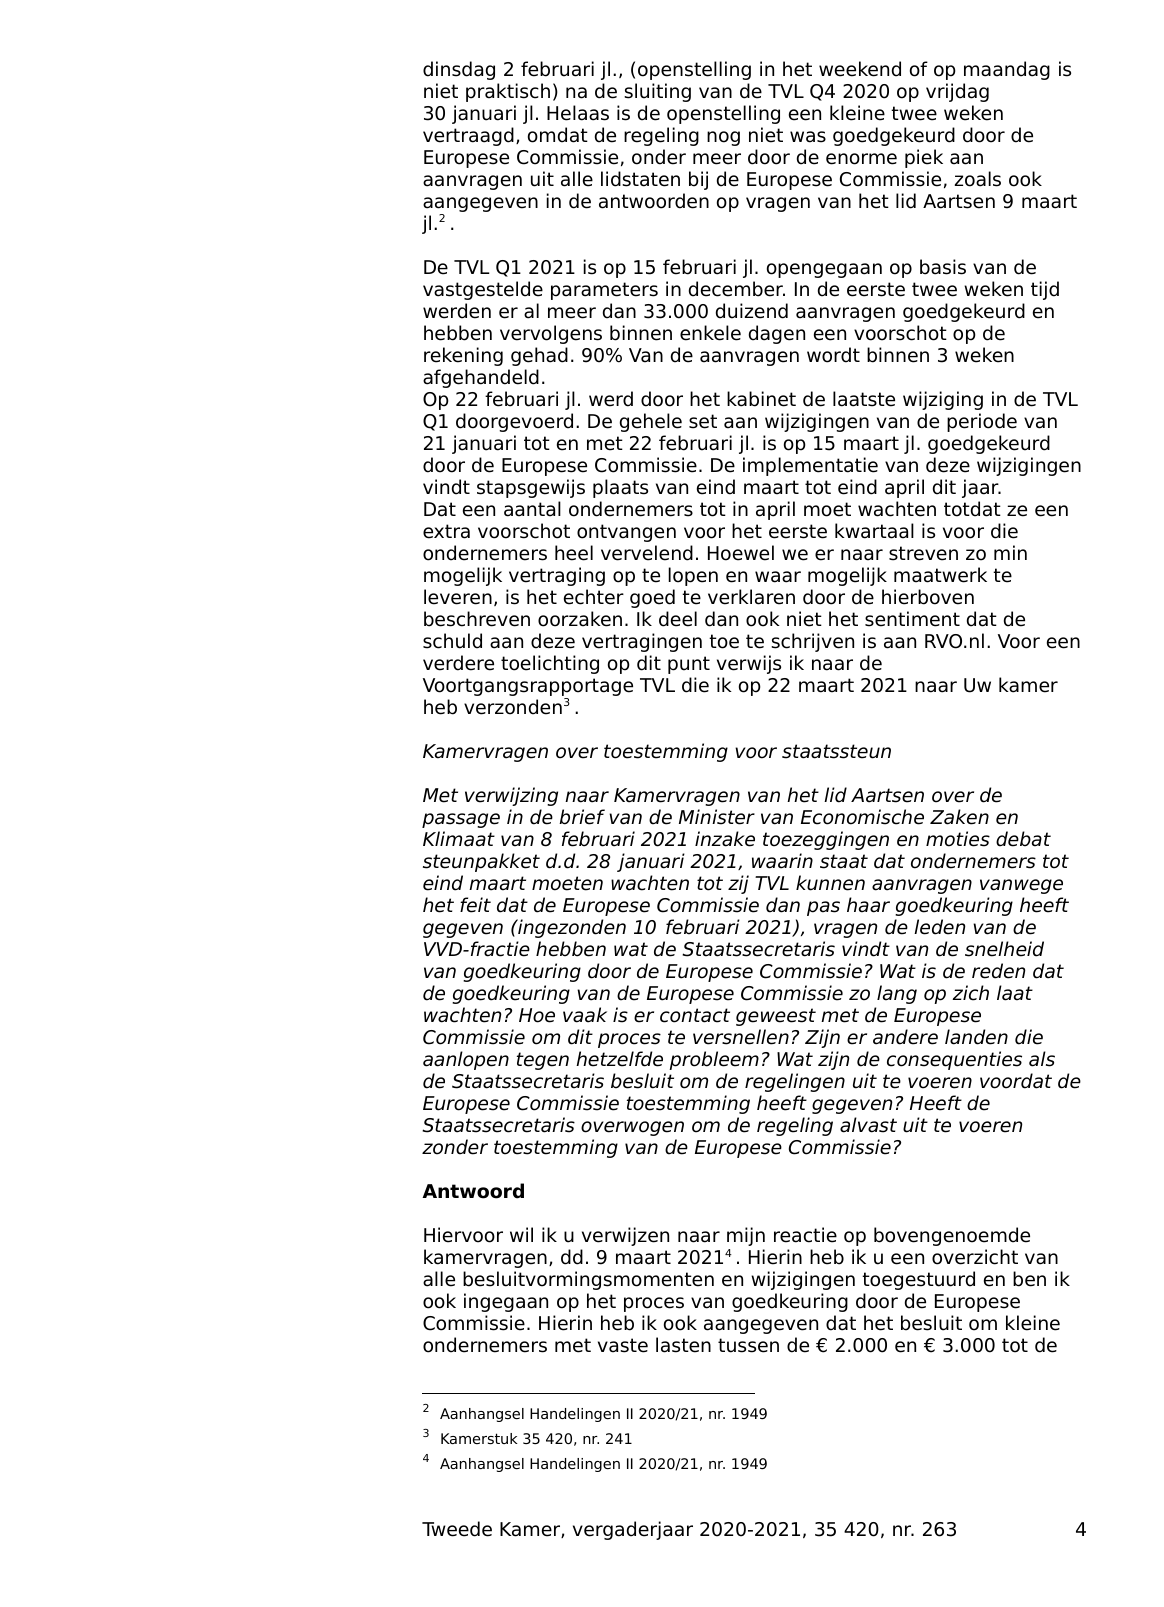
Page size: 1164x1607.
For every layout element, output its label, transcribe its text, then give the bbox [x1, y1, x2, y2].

text Kamerstuk 35 420, nr. 241 [422, 1427, 1087, 1449]
text Op 22 februari jl. werd door het kabinet de laatste wijziging in de TVL Q1 doorgevoerd. De gehele set aan wijzigingen van de periode van 21 januari tot en met 22 februari jl. is op 15 maart jl. goedgekeurd door de Europese Commissie. De implementatie van deze wijzigingen vindt stapsgewijs plaats van eind maart tot eind april dit jaar. [422, 389, 1087, 499]
text Hiervoor wil ik u verwijzen naar mijn reactie op bovengenoemde kamervragen, dd. 9 maart 2021. Hierin heb ik u een overzicht van alle besluitvormingsmomenten en wijzigingen toegestuurd en ben ik ook ingegaan op het proces van goedkeuring door de Europese Commissie. Hierin heb ik ook aangegeven dat het besluit om kleine ondernemers met vaste lasten tussen de € 2.000 en € 3.000 tot de [422, 1225, 1087, 1357]
text dinsdag 2 februari jl., (openstelling in het weekend of op maandag is niet praktisch) na de sluiting van de TVL Q4 2020 op vrijdag 30 januari jl. Helaas is de openstelling een kleine twee weken vertraagd, omdat de regeling nog niet was goedgekeurd door de Europese Commissie, onder meer door de enorme piek aan aanvragen uit alle lidstaten bij de Europese Commissie, zoals ook aangegeven in de antwoorden op vragen van het lid Aartsen 9 maart jl.. [422, 59, 1087, 235]
text Aanhangsel Handelingen II 2020/21, nr. 1949 [422, 1452, 1087, 1474]
text Met verwijzing naar Kamervragen van het lid Aartsen over de passage in de brief van de Minister van Economische Zaken en Klimaat van 8 februari 2021 inzake toezeggingen en moties debat steunpakket d.d. 28 januari 2021, waarin staat dat ondernemers tot eind maart moeten wachten tot zij TVL kunnen aanvragen vanwege het feit dat de Europese Commissie dan pas haar goedkeuring heeft gegeven (ingezonden 10 februari 2021), vragen de leden van de VVD-fractie hebben wat de Staatssecretaris vindt van de snelheid van goedkeuring door de Europese Commissie? Wat is de reden dat de goedkeuring van de Europese Commissie zo lang op zich laat wachten? Hoe vaak is er contact geweest met de Europese Commissie om dit proces te versnellen? Zijn er andere landen die aanlopen tegen hetzelfde probleem? Wat zijn de consequenties als de Staatssecretaris besluit om de regelingen uit te voeren voordat de Europese Commissie toestemming heeft gegeven? Heeft de Staatssecretaris overwogen om de regeling alvast uit te voeren zonder toestemming van de Europese Commissie? [422, 785, 1087, 1159]
subtitle Antwoord [422, 1181, 1087, 1203]
subtitle Kamervragen over toestemming voor staatssteun [422, 741, 1087, 763]
text Aanhangsel Handelingen II 2020/21, nr. 1949 [422, 1402, 1087, 1424]
text De TVL Q1 2021 is op 15 februari jl. opengegaan op basis van de vastgestelde parameters in december. In de eerste twee weken tijd werden er al meer dan 33.000 duizend aanvragen goedgekeurd en hebben vervolgens binnen enkele dagen een voorschot op de rekening gehad. 90% Van de aanvragen wordt binnen 3 weken afgehandeld. [422, 257, 1087, 389]
text Dat een aantal ondernemers tot in april moet wachten totdat ze een extra voorschot ontvangen voor het eerste kwartaal is voor die ondernemers heel vervelend. Hoewel we er naar streven zo min mogelijk vertraging op te lopen en waar mogelijk maatwerk te leveren, is het echter goed te verklaren door de hierboven beschreven oorzaken. Ik deel dan ook niet het sentiment dat de schuld aan deze vertragingen toe te schrijven is aan RVO.nl. Voor een verdere toelichting op dit punt verwijs ik naar de Voortgangsrapportage TVL die ik op 22 maart 2021 naar Uw kamer heb verzonden. [422, 499, 1087, 719]
